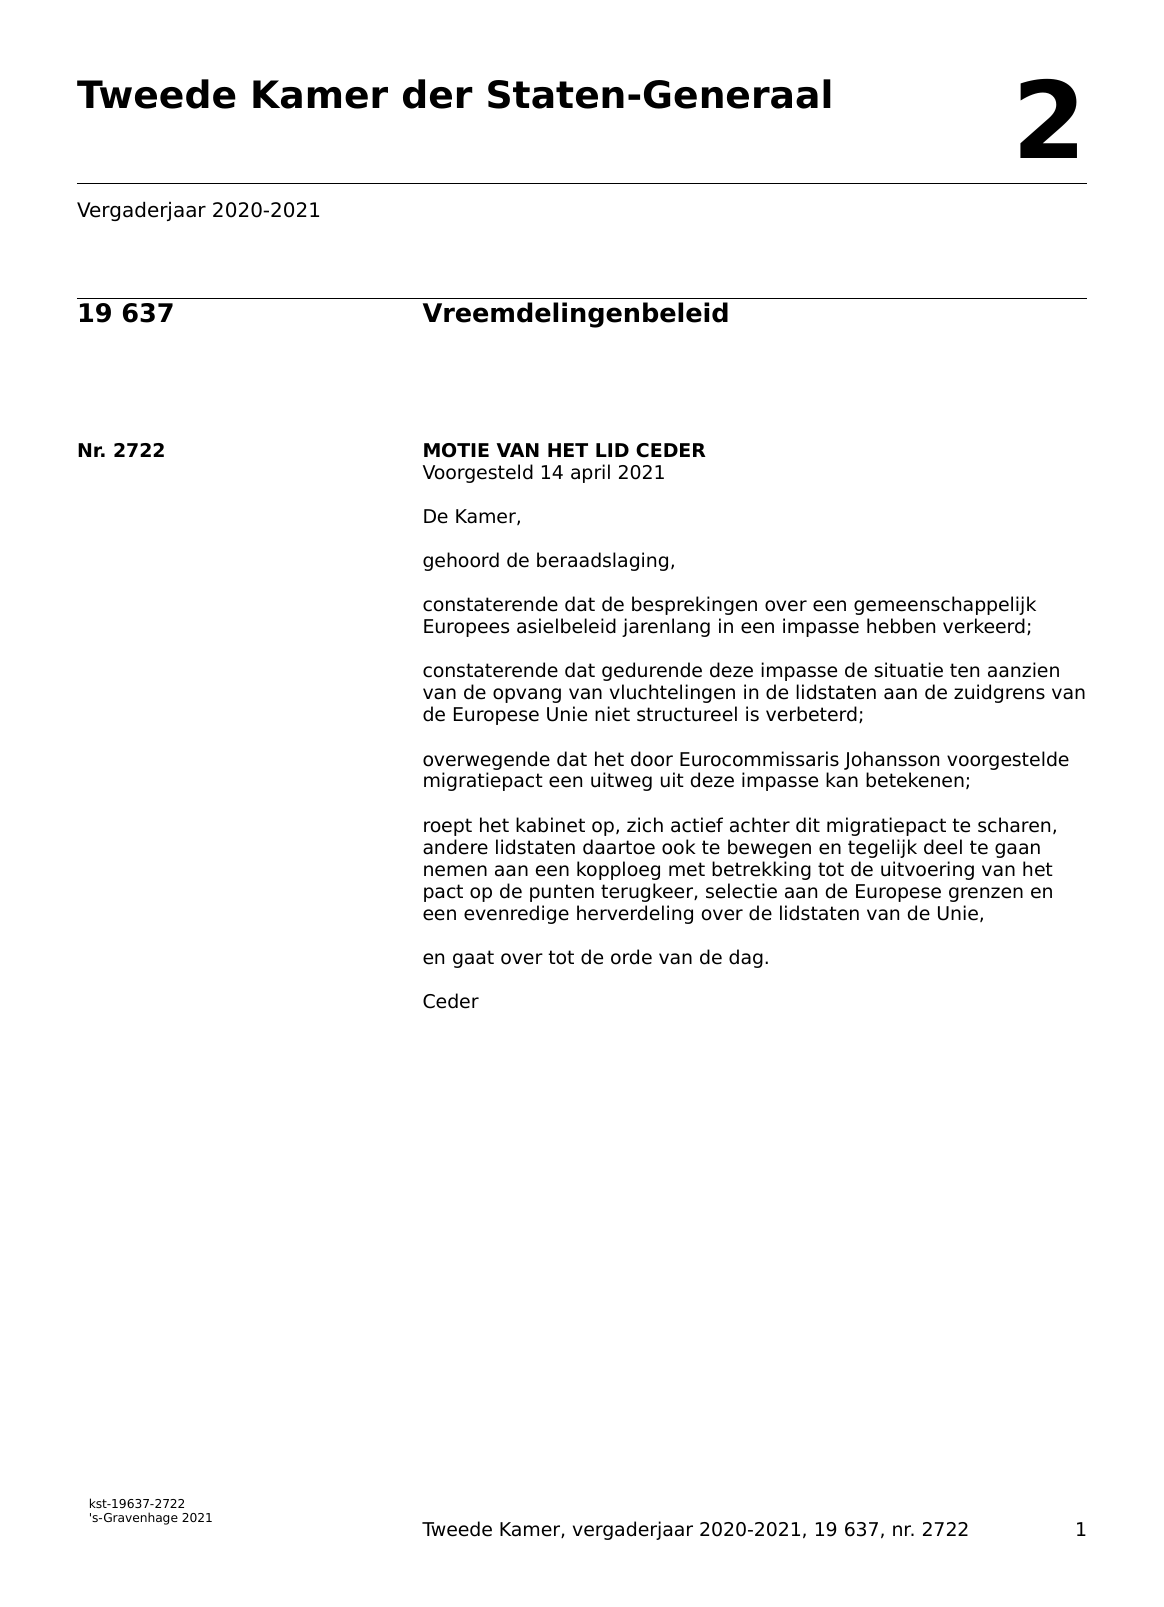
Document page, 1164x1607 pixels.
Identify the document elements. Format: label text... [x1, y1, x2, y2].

text Voorgesteld 14 april 2021 [422, 462, 1087, 484]
subtitle Nr. 2722 MOTIE VAN HET LID CEDER [77, 440, 1087, 462]
text kst-19637-2722 [88, 1497, 323, 1511]
text Ceder [422, 991, 1087, 1013]
subtitle 19 637 Vreemdelingenbeleid [77, 299, 1087, 329]
text constaterende dat de besprekingen over een gemeenschappelijk Europees asielbeleid jarenlang in een impasse hebben verkeerd; [422, 594, 1087, 638]
text overwegende dat het door Eurocommissaris Johansson voorgestelde migratiepact een uitweg uit deze impasse kan betekenen; [422, 748, 1087, 792]
table_header 2 [886, 59, 1087, 183]
text De Kamer, [422, 506, 1087, 528]
text en gaat over tot de orde van de dag. [422, 947, 1087, 969]
text constaterende dat gedurende deze impasse de situatie ten aanzien van de opvang van vluchtelingen in de lidstaten aan de zuidgrens van de Europese Unie niet structureel is verbeterd; [422, 660, 1087, 726]
table_cell Vergaderjaar 2020-2021 [77, 184, 1087, 298]
text gehoord de beraadslaging, [422, 550, 1087, 572]
text 's-Gravenhage 2021 [88, 1511, 323, 1525]
text roept het kabinet op, zich actief achter dit migratiepact te scharen, andere lidstaten daartoe ook te bewegen en tegelijk deel te gaan nemen aan een kopploeg met betrekking tot de uitvoering van het pact op de punten terugkeer, selectie aan de Europese grenzen en een evenredige herverdeling over de lidstaten van de Unie, [422, 814, 1087, 924]
table_header Tweede Kamer der Staten-Generaal [77, 59, 886, 183]
